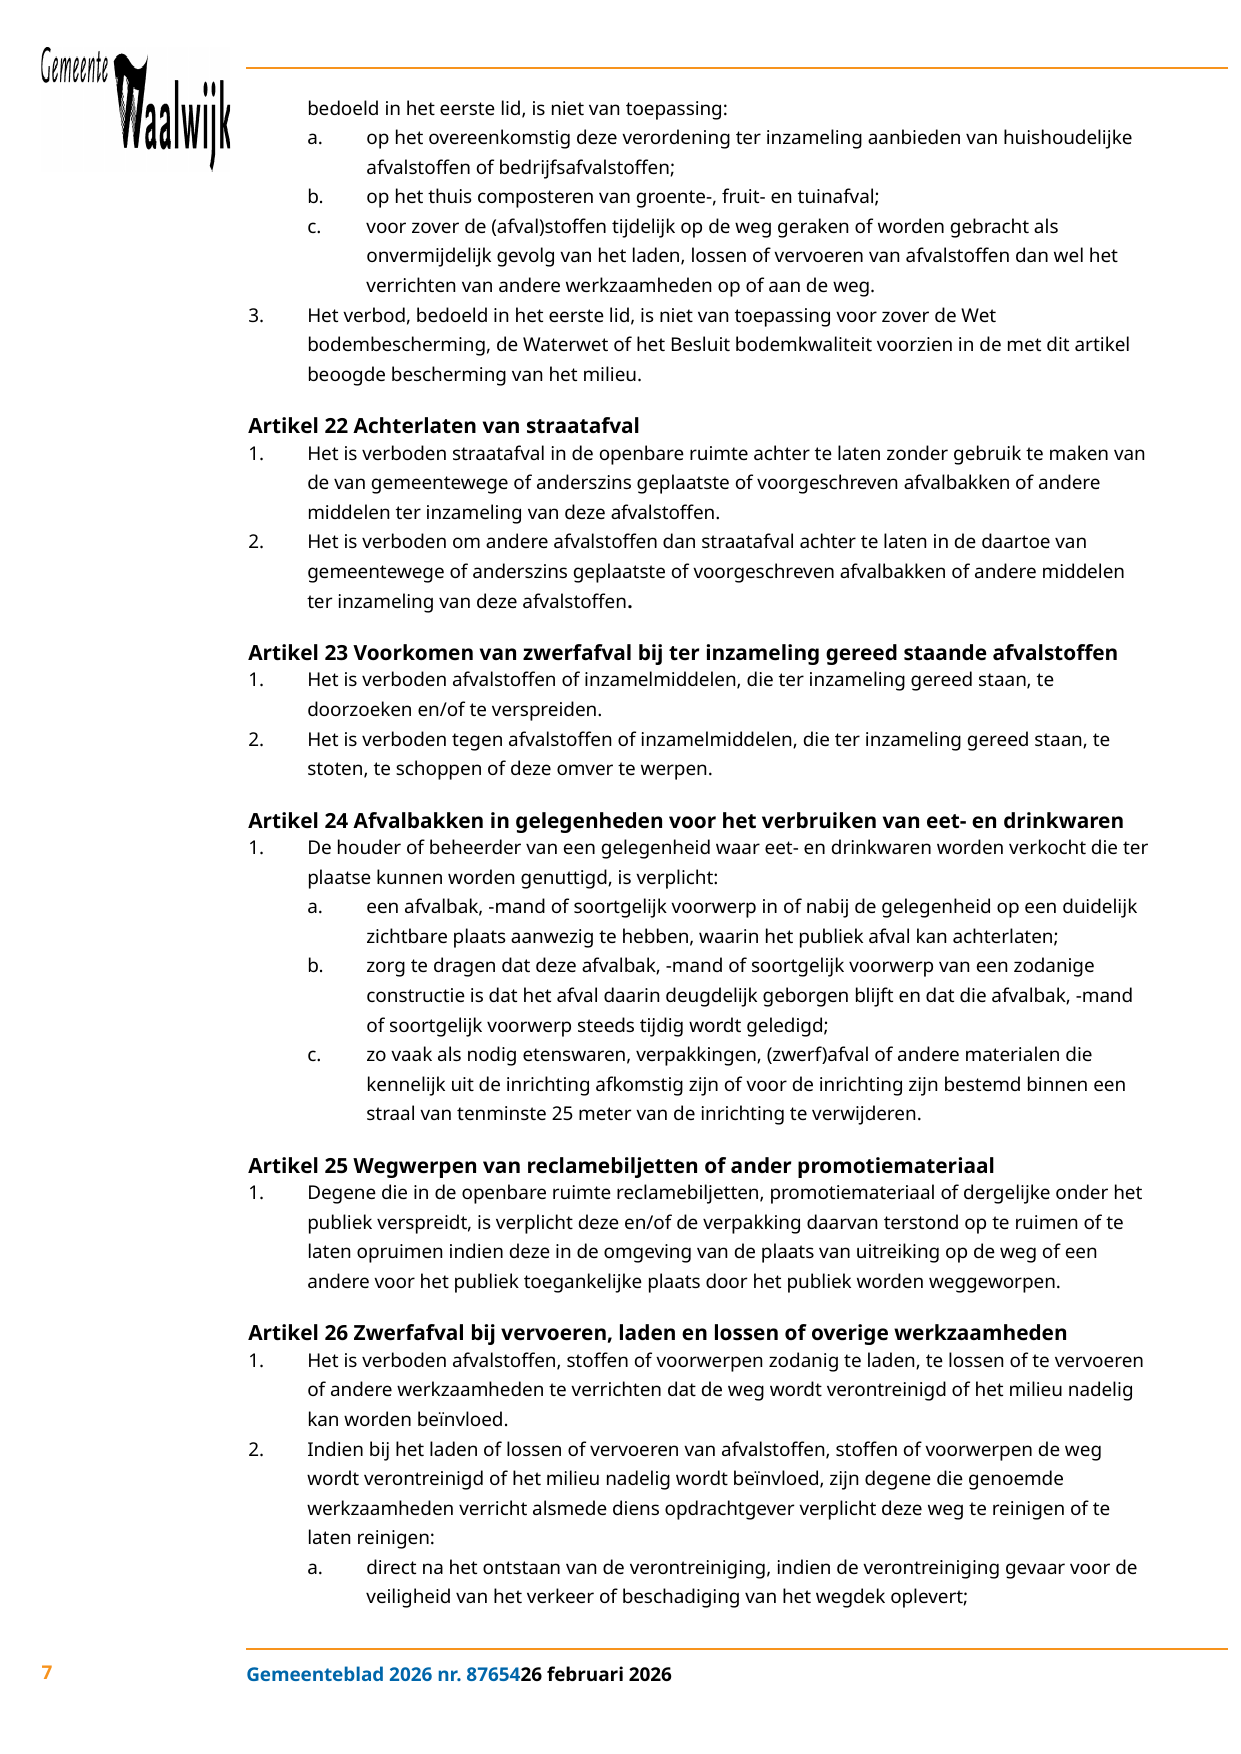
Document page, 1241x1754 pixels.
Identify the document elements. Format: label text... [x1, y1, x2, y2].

list zorg te dragen dat deze afvalbak, -mand of soortgelijk voorwerp van een zodanige constructie is dat het afval daarin deugdelijk geborgen blijft en dat die afvalbak, -mand of soortgelijk voorwerp steeds tijdig wordt geledigd; [307, 953, 1152, 1037]
list zo vaak als nodig etenswaren, verpakkingen, (zwerf)afval of andere materialen die kennelijk uit de inrichting afkomstig zijn of voor de inrichting zijn bestemd binnen een straal van tenminste 25 meter van de inrichting te verwijderen. [307, 1041, 1152, 1126]
list Het verbod, bedoeld in het eerste lid, is niet van toepassing voor zover de Wet bodembescherming, de Waterwet of het Besluit bodemkwaliteit voorzien in de met dit artikel beoogde bescherming van het milieu. [248, 302, 1152, 387]
list een afvalbak, -mand of soortgelijk voorwerp in of nabij de gelegenheid op een duidelijk zichtbare plaats aanwezig te hebben, waarin het publiek afval kan achterlaten; [307, 893, 1152, 949]
text Artikel 25 Wegwerpen van reclamebiljetten of ander promotiemateriaal [248, 1151, 1152, 1179]
list bedoeld in het eerste lid, is niet van toepassing: [248, 95, 1152, 121]
text Artikel 23 Voorkomen van zwerfafval bij ter inzameling gereed staande afvalstoffen [248, 638, 1152, 667]
text Artikel 24 Afvalbakken in gelegenheden voor het verbruiken van eet- en drinkwaren [248, 806, 1152, 834]
list Het is verboden tegen afvalstoffen of inzamelmiddelen, die ter inzameling gereed staan, te stoten, te schoppen of deze omver te werpen. [248, 726, 1152, 781]
list De houder of beheerder van een gelegenheid waar eet- en drinkwaren worden verkocht die ter plaatse kunnen worden genuttigd, is verplicht: [248, 834, 1152, 889]
list op het overeenkomstig deze verordening ter inzameling aanbieden van huishoudelijke afvalstoffen of bedrijfsafvalstoffen; [307, 124, 1152, 180]
list direct na het ontstaan van de verontreiniging, indien de verontreiniging gevaar voor de veiligheid van het verkeer of beschadiging van het wegdek oplevert; [307, 1554, 1152, 1609]
picture [41, 47, 231, 172]
list op het thuis composteren van groente-, fruit- en tuinafval; [307, 183, 1152, 209]
text Artikel 26 Zwerfafval bij vervoeren, laden en lossen of overige werkzaamheden [248, 1318, 1152, 1347]
list Het is verboden afvalstoffen of inzamelmiddelen, die ter inzameling gereed staan, te doorzoeken en/of te verspreiden. [248, 667, 1152, 722]
list Degene die in de openbare ruimte reclamebiljetten, promotiemateriaal of dergelijke onder het publiek verspreidt, is verplicht deze en/of de verpakking daarvan terstond op te ruimen of te laten opruimen indien deze in de omgeving van de plaats van uitreiking op de weg of een andere voor het publiek toegankelijke plaats door het publiek worden weggeworpen. [248, 1179, 1152, 1294]
list Het is verboden afvalstoffen, stoffen of voorwerpen zodanig te laden, te lossen of te vervoeren of andere werkzaamheden te verrichten dat de weg wordt verontreinigd of het milieu nadelig kan worden beïnvloed. [248, 1347, 1152, 1432]
list Indien bij het laden of lossen of vervoeren van afvalstoffen, stoffen of voorwerpen de weg wordt verontreinigd of het milieu nadelig wordt beïnvloed, zijn degene die genoemde werkzaamheden verricht alsmede diens opdrachtgever verplicht deze weg te reinigen of te laten reinigen: [248, 1436, 1152, 1550]
list Het is verboden straatafval in de openbare ruimte achter te laten zonder gebruik te maken van de van gemeentewege of anderszins geplaatste of voorgeschreven afvalbakken of andere middelen ter inzameling van deze afvalstoffen. [248, 440, 1152, 525]
list Het is verboden om andere afvalstoffen dan straatafval achter te laten in de daartoe van gemeentewege of anderszins geplaatste of voorgeschreven afvalbakken of andere middelen ter inzameling van deze afvalstoffen. [248, 529, 1152, 613]
list voor zover de (afval)stoffen tijdelijk op de weg geraken of worden gebracht als onvermijdelijk gevolg van het laden, lossen of vervoeren van afvalstoffen dan wel het verrichten van andere werkzaamheden op of aan de weg. [307, 213, 1152, 298]
text Artikel 22 Achterlaten van straatafval [248, 411, 1152, 440]
